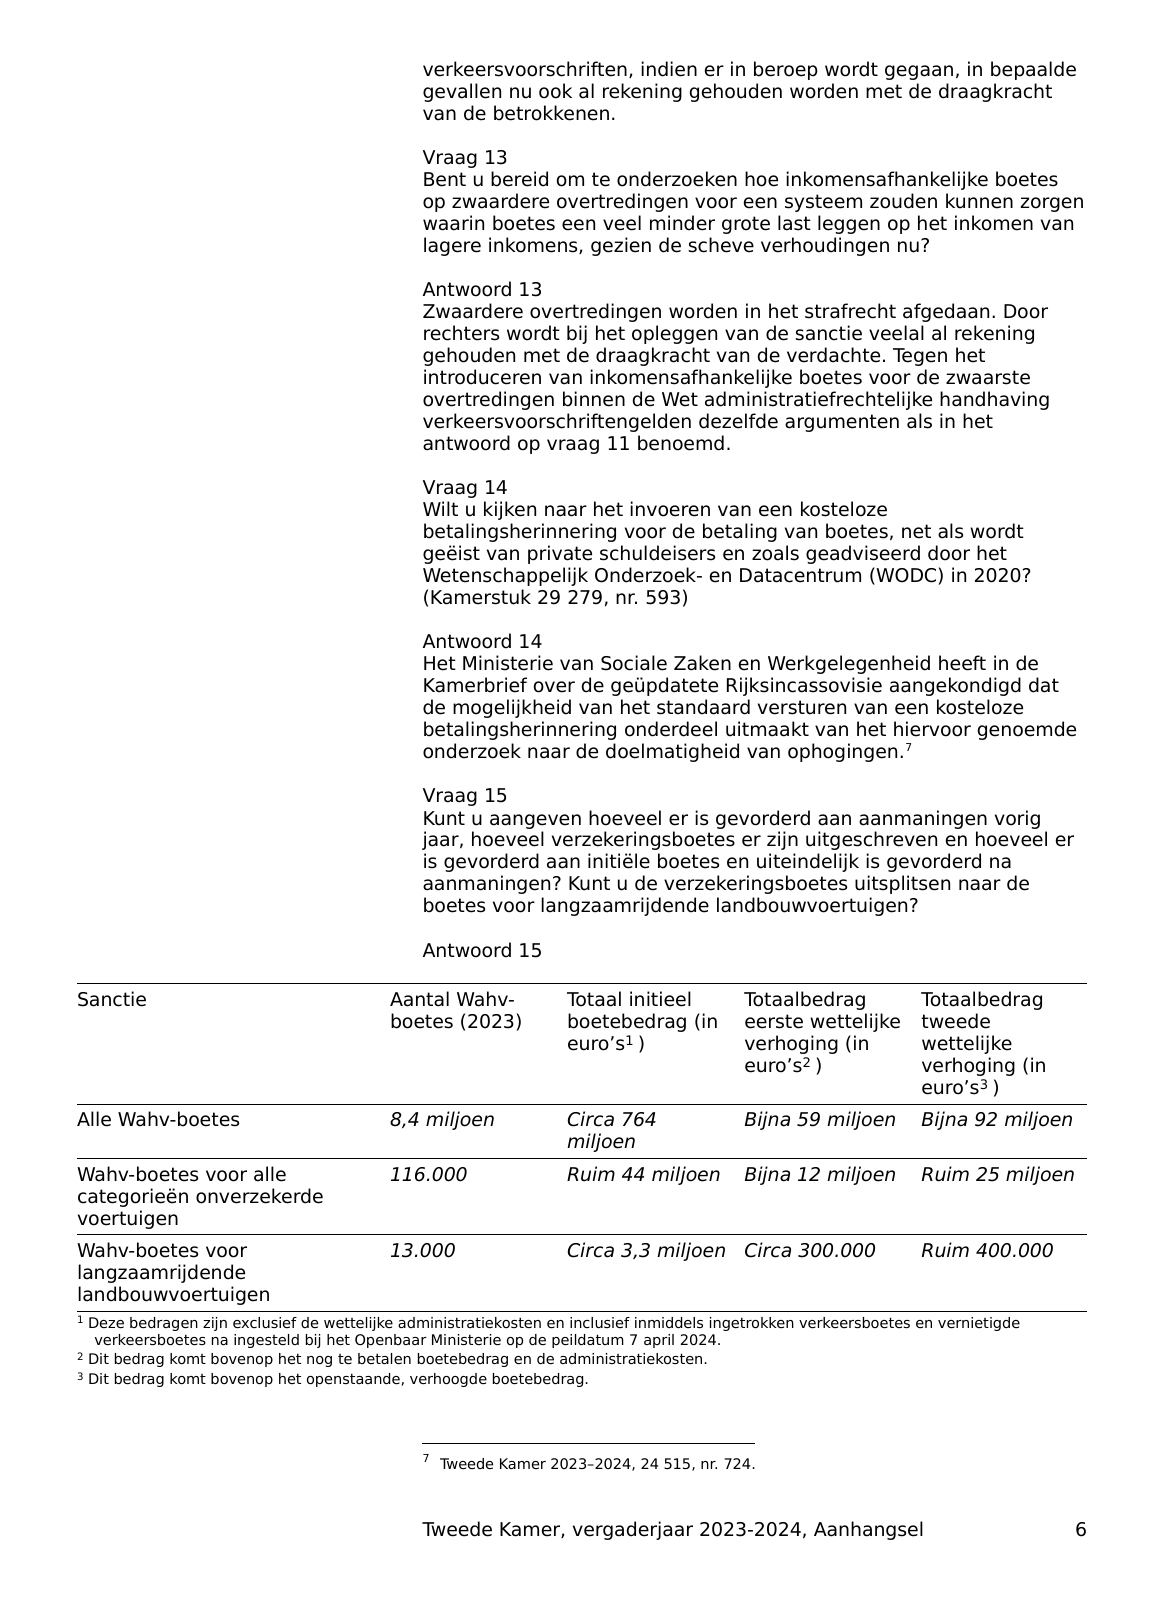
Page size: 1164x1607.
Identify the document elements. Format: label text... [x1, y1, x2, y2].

table_cell Ruim 44 miljoen [561, 1159, 738, 1234]
table_cell Alle Wahv-boetes [77, 1105, 384, 1158]
table_cell Wahv-boetes voor langzaamrijdende landbouwvoertuigen [77, 1235, 384, 1311]
table_cell Bijna 12 miljoen [738, 1159, 915, 1234]
table_cell Wahv-boetes voor alle categorieën onverzekerde voertuigen [77, 1159, 384, 1234]
table_header Totaalbedrag tweede wettelijke verhoging (in euro’s3) [915, 984, 1087, 1104]
text verkeersvoorschriften, indien er in beroep wordt gegaan, in bepaalde gevallen nu ook al rekening gehouden worden met de draagkracht van de betrokkenen. [422, 59, 1087, 125]
table_cell Ruim 25 miljoen [915, 1159, 1087, 1234]
text Wilt u kijken naar het invoeren van een kosteloze betalingsherinnering voor de betaling van boetes, net als wordt geëist van private schuldeisers en zoals geadviseerd door het Wetenschappelijk Onderzoek- en Datacentrum (WODC) in 2020? (Kamerstuk 29 279, nr. 593) [422, 499, 1087, 609]
table_cell Circa 3,3 miljoen [561, 1235, 738, 1311]
text Tweede Kamer 2023–2024, 24 515, nr. 724. [422, 1452, 1087, 1474]
text Kunt u aangeven hoeveel er is gevorderd aan aanmaningen vorig jaar, hoeveel verzekeringsboetes er zijn uitgeschreven en hoeveel er is gevorderd aan initiële boetes en uiteindelijk is gevorderd na aanmaningen? Kunt u de verzekeringsboetes uitsplitsen naar de boetes voor langzaamrijdende landbouwvoertuigen? [422, 807, 1087, 917]
text Bent u bereid om te onderzoeken hoe inkomensafhankelijke boetes op zwaardere overtredingen voor een systeem zouden kunnen zorgen waarin boetes een veel minder grote last leggen op het inkomen van lagere inkomens, gezien de scheve verhoudingen nu? [422, 169, 1087, 257]
table_cell Ruim 400.000 [915, 1235, 1087, 1311]
table_cell Circa 764 miljoen [561, 1105, 738, 1158]
table_cell 8,4 miljoen [384, 1105, 561, 1158]
table_cell Circa 300.000 [738, 1235, 915, 1311]
table_header Totaalbedrag eerste wettelijke verhoging (in euro’s2) [738, 984, 915, 1104]
table_header Aantal Wahv-boetes (2023) [384, 984, 561, 1104]
text Zwaardere overtredingen worden in het strafrecht afgedaan. Door rechters wordt bij het opleggen van de sanctie veelal al rekening gehouden met de draagkracht van de verdachte. Tegen het introduceren van inkomensafhankelijke boetes voor de zwaarste overtredingen binnen de Wet administratiefrechtelijke handhaving verkeersvoorschriftengelden dezelfde argumenten als in het antwoord op vraag 11 benoemd. [422, 301, 1087, 455]
table_cell 116.000 [384, 1159, 561, 1234]
text Het Ministerie van Sociale Zaken en Werkgelegenheid heeft in de Kamerbrief over de geüpdatete Rijksincassovisie aangekondigd dat de mogelijkheid van het standaard versturen van een kosteloze betalingsherinnering onderdeel uitmaakt van het hiervoor genoemde onderzoek naar de doelmatigheid van ophogingen. [422, 653, 1087, 763]
text Vraag 15 [422, 785, 1087, 807]
text Antwoord 15 [422, 939, 1087, 961]
table_cell Bijna 59 miljoen [738, 1105, 915, 1158]
table_header Totaal initieel boetebedrag (in euro’s1) [561, 984, 738, 1104]
table_cell 1 Deze bedragen zijn exclusief de wettelijke administratiekosten en inclusief inmiddels ingetrokken verkeersboetes en vernietigde verkeersboetes na ingesteld bij het Openbaar Ministerie op de peildatum 7 april 2024. 2 Dit bedrag komt bovenop het nog te betalen boetebedrag en de administratiekosten. 3 Dit bedrag komt bovenop het openstaande, verhoogde boetebedrag. [77, 1312, 1087, 1388]
text Antwoord 13 [422, 279, 1087, 301]
text Antwoord 14 [422, 631, 1087, 653]
table_cell 13.000 [384, 1235, 561, 1311]
table_cell Bijna 92 miljoen [915, 1105, 1087, 1158]
text Vraag 14 [422, 477, 1087, 499]
table_header Sanctie [77, 984, 384, 1104]
text Vraag 13 [422, 147, 1087, 169]
